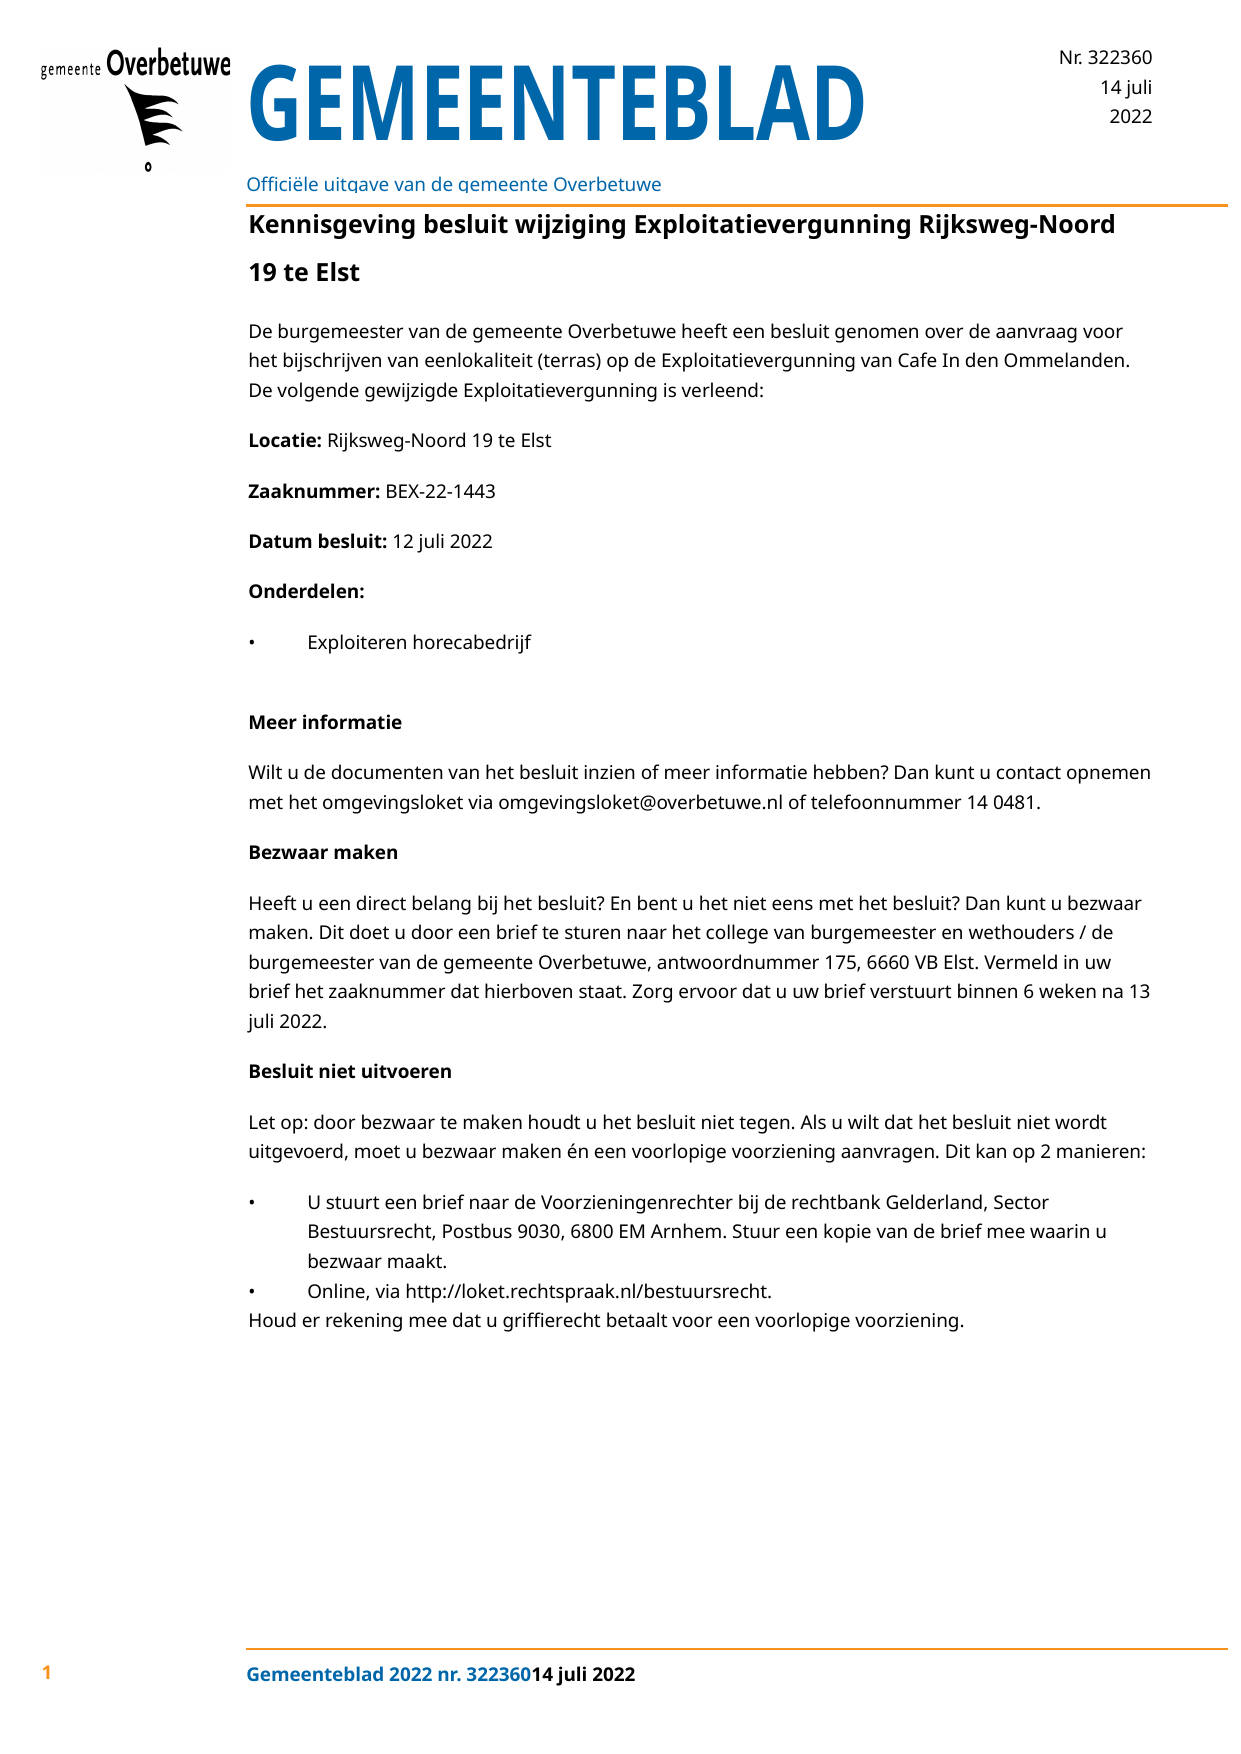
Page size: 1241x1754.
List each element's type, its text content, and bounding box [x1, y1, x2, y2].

list Exploiteren horecabedrijf [248, 629, 1152, 655]
text Wilt u de documenten van het besluit inzien of meer informatie hebben? Dan kunt u contact opnemen met het omgevingsloket via omgevingsloket@overbetuwe.nl of telefoonnummer 14 0481. [248, 759, 1152, 815]
text Zaaknummer: BEX-22-1443 [248, 478, 1152, 504]
text Onderdelen: [248, 579, 1152, 604]
list Online, via http://loket.rechtspraak.nl/bestuursrecht. [248, 1278, 1152, 1304]
text Locatie: Rijksweg-Noord 19 te Elst [248, 427, 1152, 453]
text Houd er rekening mee dat u griffierecht betaalt voor een voorlopige voorziening. [248, 1307, 1152, 1333]
text De burgemeester van de gemeente Overbetuwe heeft een besluit genomen over de aanvraag voor het bijschrijven van eenlokaliteit (terras) op de Exploitatievergunning van Cafe In den Ommelanden. De volgende gewijzigde Exploitatievergunning is verleend: [248, 318, 1152, 403]
picture [41, 47, 231, 172]
text Datum besluit: 12 juli 2022 [248, 528, 1152, 554]
list U stuurt een brief naar de Voorzieningenrechter bij de rechtbank Gelderland, Sector Bestuursrecht, Postbus 9030, 6800 EM Arnhem. Stuur een kopie van de brief mee waarin u bezwaar maakt. [248, 1189, 1152, 1274]
text Besluit niet uitvoeren [248, 1059, 1152, 1084]
text Let op: door bezwaar te maken houdt u het besluit niet tegen. Als u wilt dat het besluit niet wordt uitgevoerd, moet u bezwaar maken én een voorlopige voorziening aanvragen. Dit kan op 2 manieren: [248, 1109, 1152, 1164]
text Kennisgeving besluit wijziging Exploitatievergunning Rijksweg-Noord 19 te Elst [248, 207, 1152, 288]
text Meer informatie [248, 709, 1152, 735]
text Heeft u een direct belang bij het besluit? En bent u het niet eens met het besluit? Dan kunt u bezwaar maken. Dit doet u door een brief te sturen naar het college van burgemeester en wethouders / de burgemeester van de gemeente Overbetuwe, antwoordnummer 175, 6660 VB Elst. Vermeld in uw brief het zaaknummer dat hierboven staat. Zorg ervoor dat u uw brief verstuurt binnen 6 weken na 13 juli 2022. [248, 890, 1152, 1034]
text Bezwaar maken [248, 839, 1152, 865]
